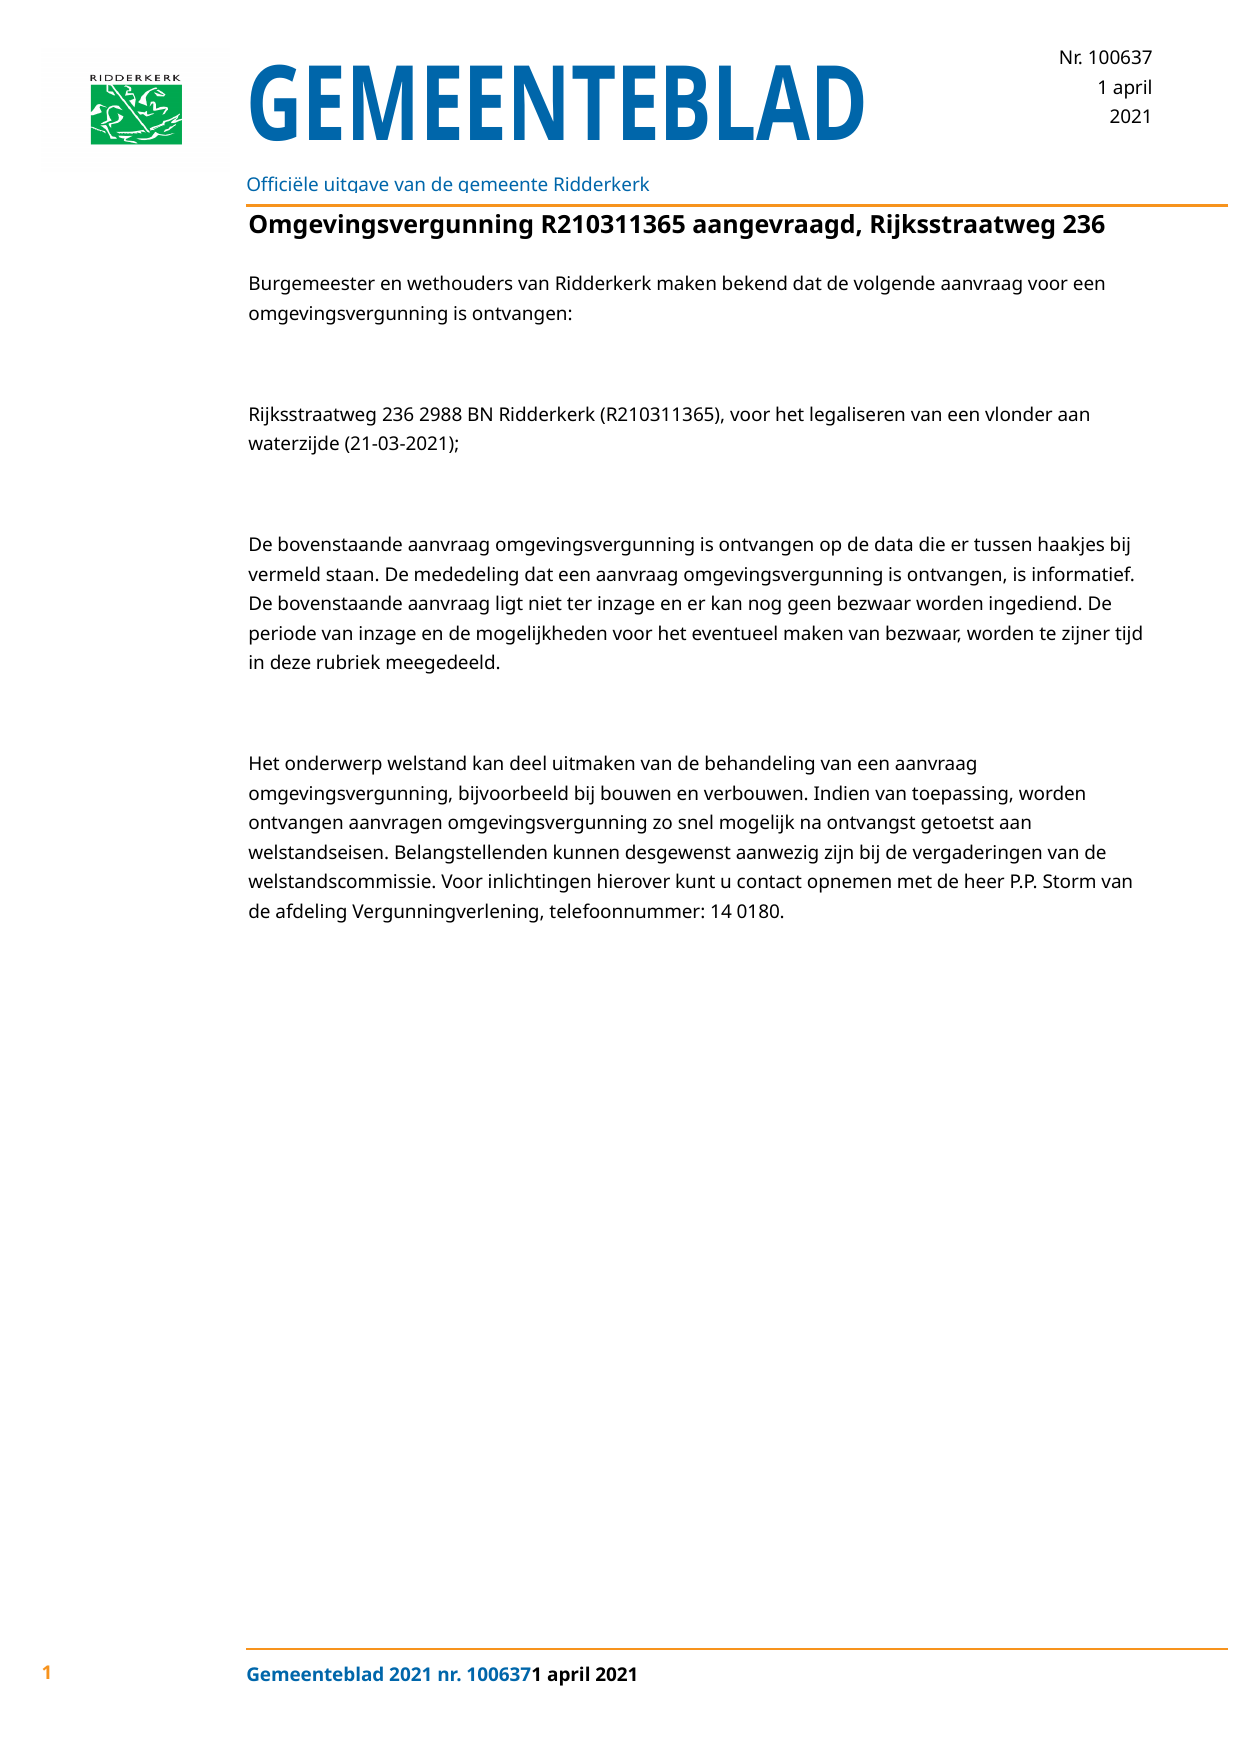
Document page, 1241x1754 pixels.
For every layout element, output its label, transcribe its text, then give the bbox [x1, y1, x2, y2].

text Burgemeester en wethouders van Ridderkerk maken bekend dat de volgende aanvraag voor een omgevingsvergunning is ontvangen: [248, 270, 1152, 326]
text Rijksstraatweg 236 2988 BN Ridderkerk (R210311365), voor het legaliseren van een vlonder aan waterzijde (21-03-2021); [248, 401, 1152, 456]
text Omgevingsvergunning R210311365 aangevraagd, Rijksstraatweg 236 [248, 207, 1152, 241]
text De bovenstaande aanvraag omgevingsvergunning is ontvangen op de data die er tussen haakjes bij vermeld staan. De mededeling dat een aanvraag omgevingsvergunning is ontvangen, is informatief. De bovenstaande aanvraag ligt niet ter inzage en er kan nog geen bezwaar worden ingediend. De periode van inzage en de mogelijkheden voor het eventueel maken van bezwaar, worden te zijner tijd in deze rubriek meegedeeld. [248, 531, 1152, 675]
picture [41, 47, 231, 172]
text Het onderwerp welstand kan deel uitmaken van de behandeling van een aanvraag omgevingsvergunning, bijvoorbeeld bij bouwen en verbouwen. Indien van toepassing, worden ontvangen aanvragen omgevingsvergunning zo snel mogelijk na ontvangst getoetst aan welstandseisen. Belangstellenden kunnen desgewenst aanwezig zijn bij de vergaderingen van de welstandscommissie. Voor inlichtingen hierover kunt u contact opnemen met de heer P.P. Storm van de afdeling Vergunningverlening, telefoonnummer: 14 0180. [248, 750, 1152, 924]
